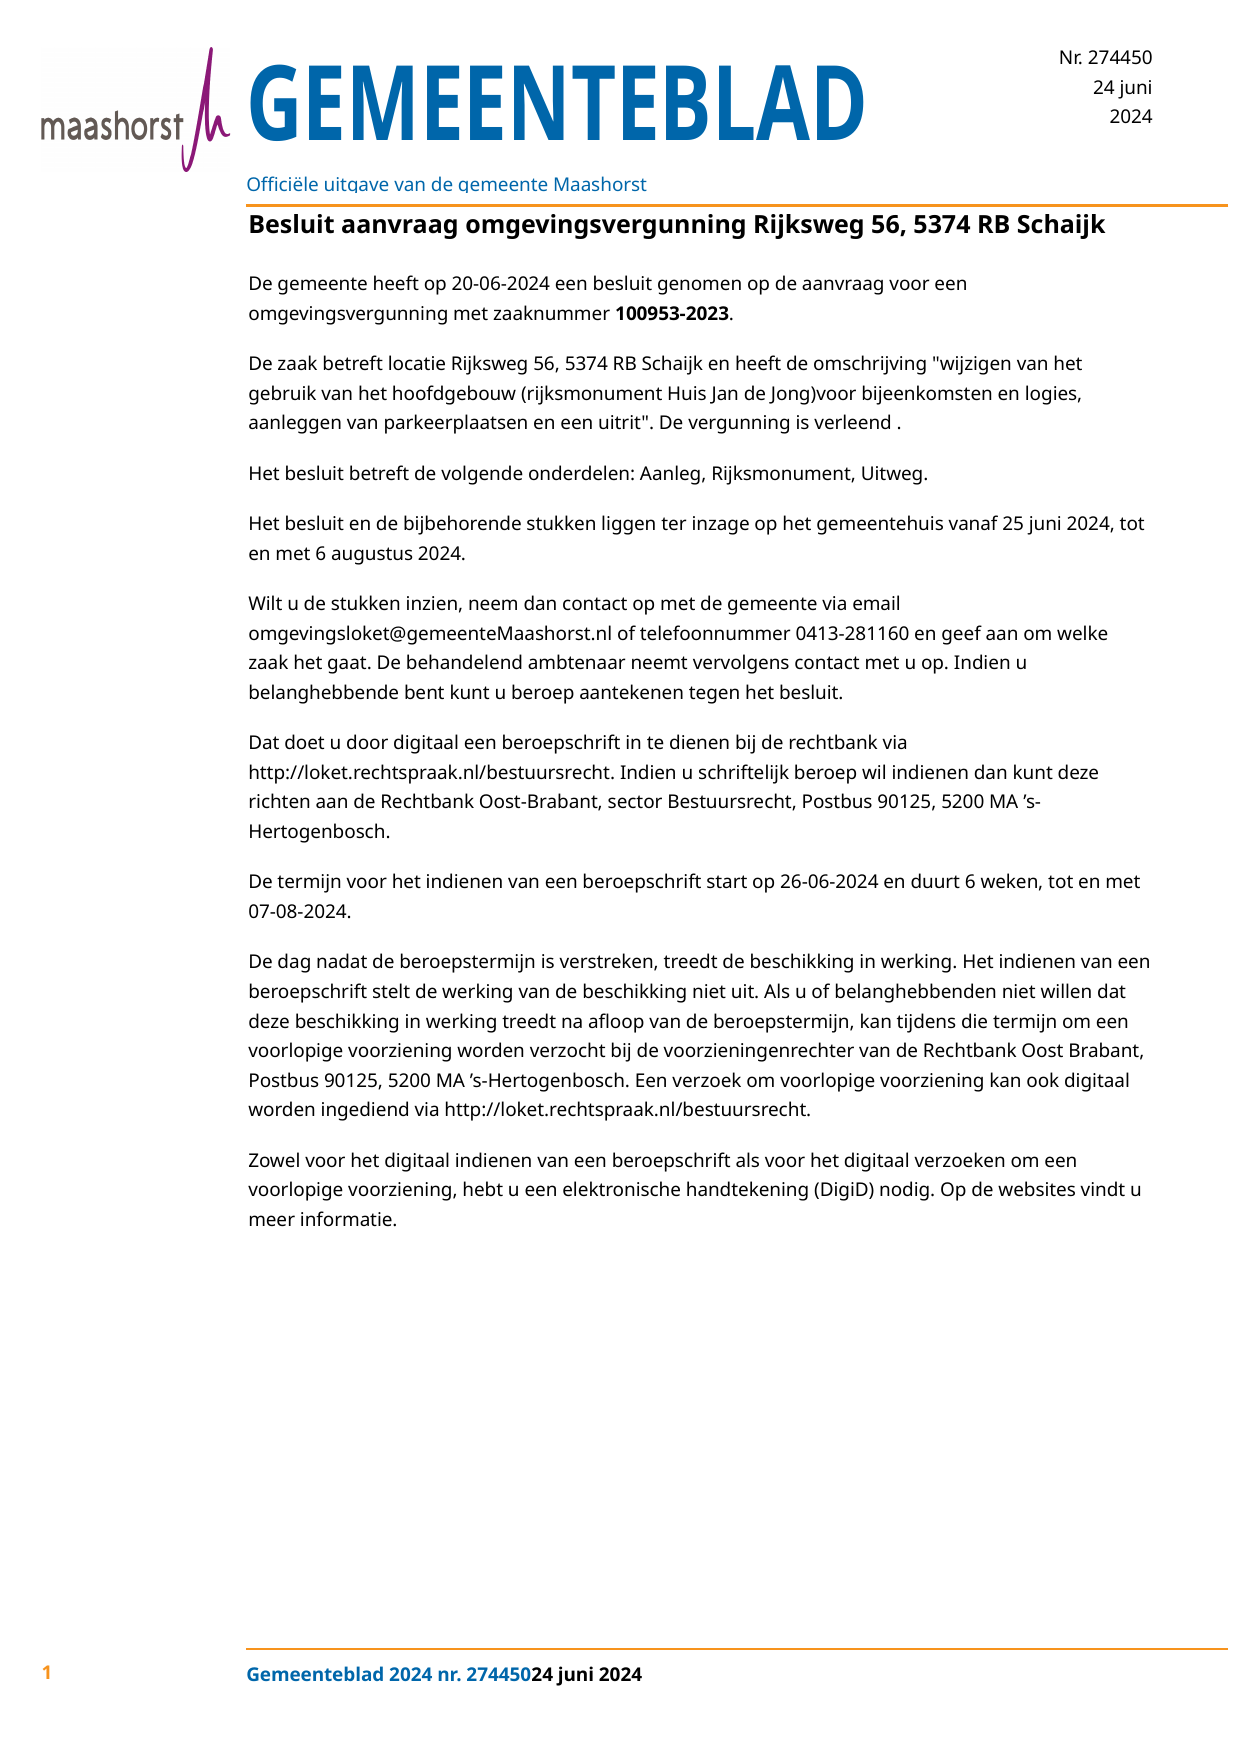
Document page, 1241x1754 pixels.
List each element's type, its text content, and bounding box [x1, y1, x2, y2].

picture [41, 47, 231, 172]
text Het besluit en de bijbehorende stukken liggen ter inzage op het gemeentehuis vanaf 25 juni 2024, tot en met 6 augustus 2024. [248, 510, 1152, 566]
text De dag nadat de beroepstermijn is verstreken, treedt de beschikking in werking. Het indienen van een beroepschrift stelt de werking van de beschikking niet uit. Als u of belanghebbenden niet willen dat deze beschikking in werking treedt na afloop van de beroepstermijn, kan tijdens die termijn om een voorlopige voorziening worden verzocht bij de voorzieningenrechter van de Rechtbank Oost Brabant, Postbus 90125, 5200 MA ’s-Hertogenbosch. Een verzoek om voorlopige voorziening kan ook digitaal worden ingediend via http://loket.rechtspraak.nl/bestuursrecht. [248, 949, 1152, 1122]
text De gemeente heeft op 20-06-2024 een besluit genomen op de aanvraag voor een omgevingsvergunning met zaaknummer 100953-2023. [248, 270, 1152, 326]
text De zaak betreft locatie Rijksweg 56, 5374 RB Schaijk en heeft de omschrijving "wijzigen van het gebruik van het hoofdgebouw (rijksmonument Huis Jan de Jong)voor bijeenkomsten en logies, aanleggen van parkeerplaatsen en een uitrit". De vergunning is verleend . [248, 350, 1152, 435]
text Dat doet u door digitaal een beroepschrift in te dienen bij de rechtbank via http://loket.rechtspraak.nl/bestuursrecht. Indien u schriftelijk beroep wil indienen dan kunt deze richten aan de Rechtbank Oost-Brabant, sector Bestuursrecht, Postbus 90125, 5200 MA ’s-Hertogenbosch. [248, 729, 1152, 844]
text Wilt u de stukken inzien, neem dan contact op met de gemeente via email omgevingsloket@gemeenteMaashorst.nl of telefoonnummer 0413-281160 en geef aan om welke zaak het gaat. De behandelend ambtenaar neemt vervolgens contact met u op. Indien u belanghebbende bent kunt u beroep aantekenen tegen het besluit. [248, 590, 1152, 705]
text Zowel voor het digitaal indienen van een beroepschrift als voor het digitaal verzoeken om een voorlopige voorziening, hebt u een elektronische handtekening (DigiD) nodig. Op de websites vindt u meer informatie. [248, 1147, 1152, 1232]
text Het besluit betreft de volgende onderdelen: Aanleg, Rijksmonument, Uitweg. [248, 460, 1152, 486]
text De termijn voor het indienen van een beroepschrift start op 26-06-2024 en duurt 6 weken, tot en met 07-08-2024. [248, 869, 1152, 924]
text Besluit aanvraag omgevingsvergunning Rijksweg 56, 5374 RB Schaijk [248, 207, 1152, 241]
